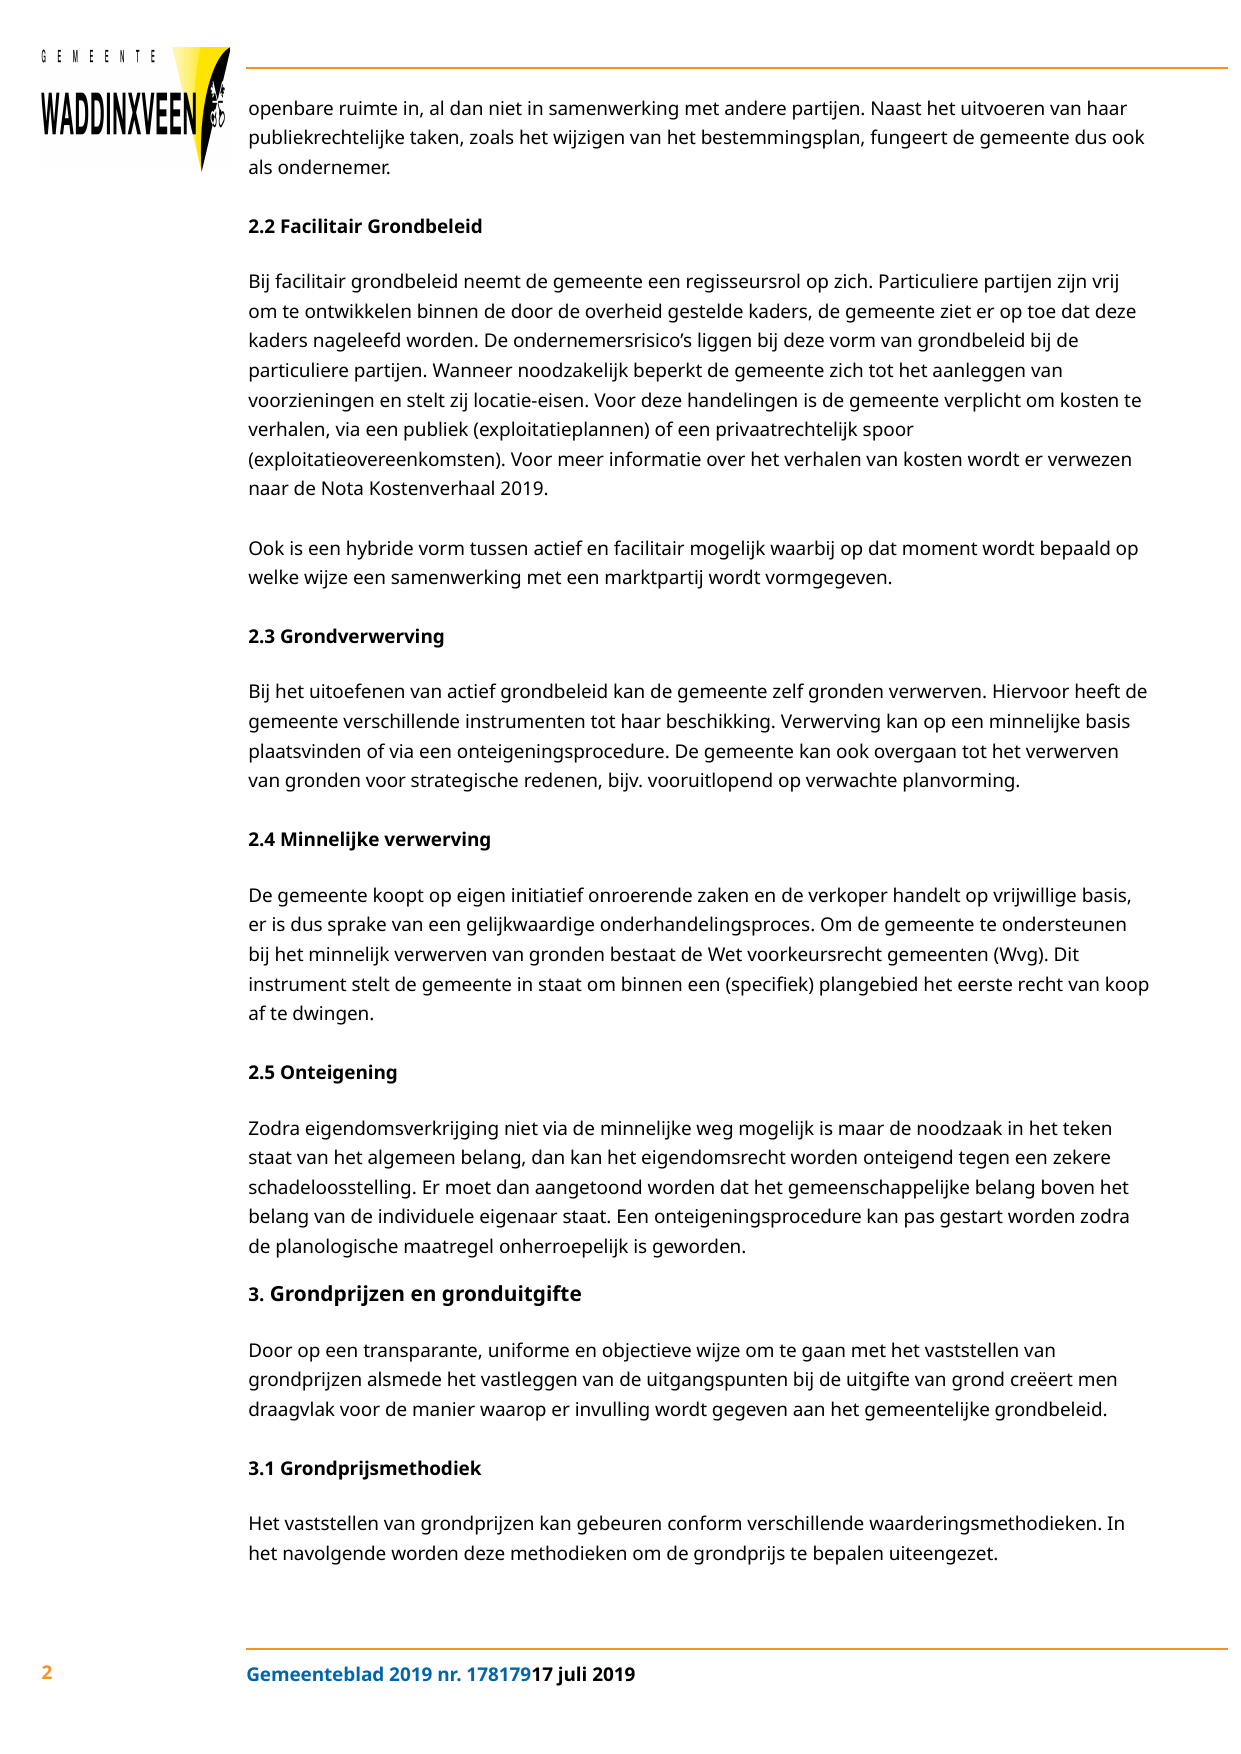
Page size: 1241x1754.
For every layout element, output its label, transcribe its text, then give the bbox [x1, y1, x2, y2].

text Bij facilitair grondbeleid neemt de gemeente een regisseursrol op zich. Particuliere partijen zijn vrij om te ontwikkelen binnen de door de overheid gestelde kaders, de gemeente ziet er op toe dat deze kaders nageleefd worden. De ondernemersrisico’s liggen bij deze vorm van grondbeleid bij de particuliere partijen. Wanneer noodzakelijk beperkt de gemeente zich tot het aanleggen van voorzieningen en stelt zij locatie-eisen. Voor deze handelingen is de gemeente verplicht om kosten te verhalen, via een publiek (exploitatieplannen) of een privaatrechtelijk spoor (exploitatieovereenkomsten). Voor meer informatie over het verhalen van kosten wordt er verwezen naar de Nota Kostenverhaal 2019. [248, 268, 1152, 501]
text Door op een transparante, uniforme en objectieve wijze om te gaan met het vaststellen van grondprijzen alsmede het vastleggen van de uitgangspunten bij de uitgifte van grond creëert men draagvlak voor de manier waarop er invulling wordt gegeven aan het gemeentelijke grondbeleid. [248, 1337, 1152, 1422]
text Bij het uitoefenen van actief grondbeleid kan de gemeente zelf gronden verwerven. Hiervoor heeft de gemeente verschillende instrumenten tot haar beschikking. Verwerving kan op een minnelijke basis plaatsvinden of via een onteigeningsprocedure. De gemeente kan ook overgaan tot het verwerven van gronden voor strategische redenen, bijv. vooruitlopend op verwachte planvorming. [248, 679, 1152, 793]
text 3.1 Grondprijsmethodiek [248, 1455, 1152, 1481]
text 2.3 Grondverwerving [248, 623, 1152, 649]
text openbare ruimte in, al dan niet in samenwerking met andere partijen. Naast het uitvoeren van haar publiekrechtelijke taken, zoals het wijzigen van het bestemmingsplan, fungeert de gemeente dus ook als ondernemer. [248, 95, 1152, 180]
text De gemeente koopt op eigen initiatief onroerende zaken en de verkoper handelt op vrijwillige basis, er is dus sprake van een gelijkwaardige onderhandelingsproces. Om de gemeente te ondersteunen bij het minnelijk verwerven van gronden bestaat de Wet voorkeursrecht gemeenten (Wvg). Dit instrument stelt de gemeente in staat om binnen een (specifiek) plangebied het eerste recht van koop af te dwingen. [248, 882, 1152, 1026]
text 3. Grondprijzen en gronduitgifte [248, 1279, 1152, 1307]
text Ook is een hybride vorm tussen actief en facilitair mogelijk waarbij op dat moment wordt bepaald op welke wijze een samenwerking met een marktpartij wordt vormgegeven. [248, 535, 1152, 590]
text Het vaststellen van grondprijzen kan gebeuren conform verschillende waarderingsmethodieken. In het navolgende worden deze methodieken om de grondprijs te bepalen uiteengezet. [248, 1510, 1152, 1566]
picture [41, 47, 231, 172]
text 2.4 Minnelijke verwerving [248, 827, 1152, 852]
text Zodra eigendomsverkrijging niet via de minnelijke weg mogelijk is maar de noodzaak in het teken staat van het algemeen belang, dan kan het eigendomsrecht worden onteigend tegen een zekere schadeloosstelling. Er moet dan aangetoond worden dat het gemeenschappelijke belang boven het belang van de individuele eigenaar staat. Een onteigeningsprocedure kan pas gestart worden zodra de planologische maatregel onherroepelijk is geworden. [248, 1115, 1152, 1259]
text 2.2 Facilitair Grondbeleid [248, 213, 1152, 239]
text 2.5 Onteigening [248, 1059, 1152, 1085]
